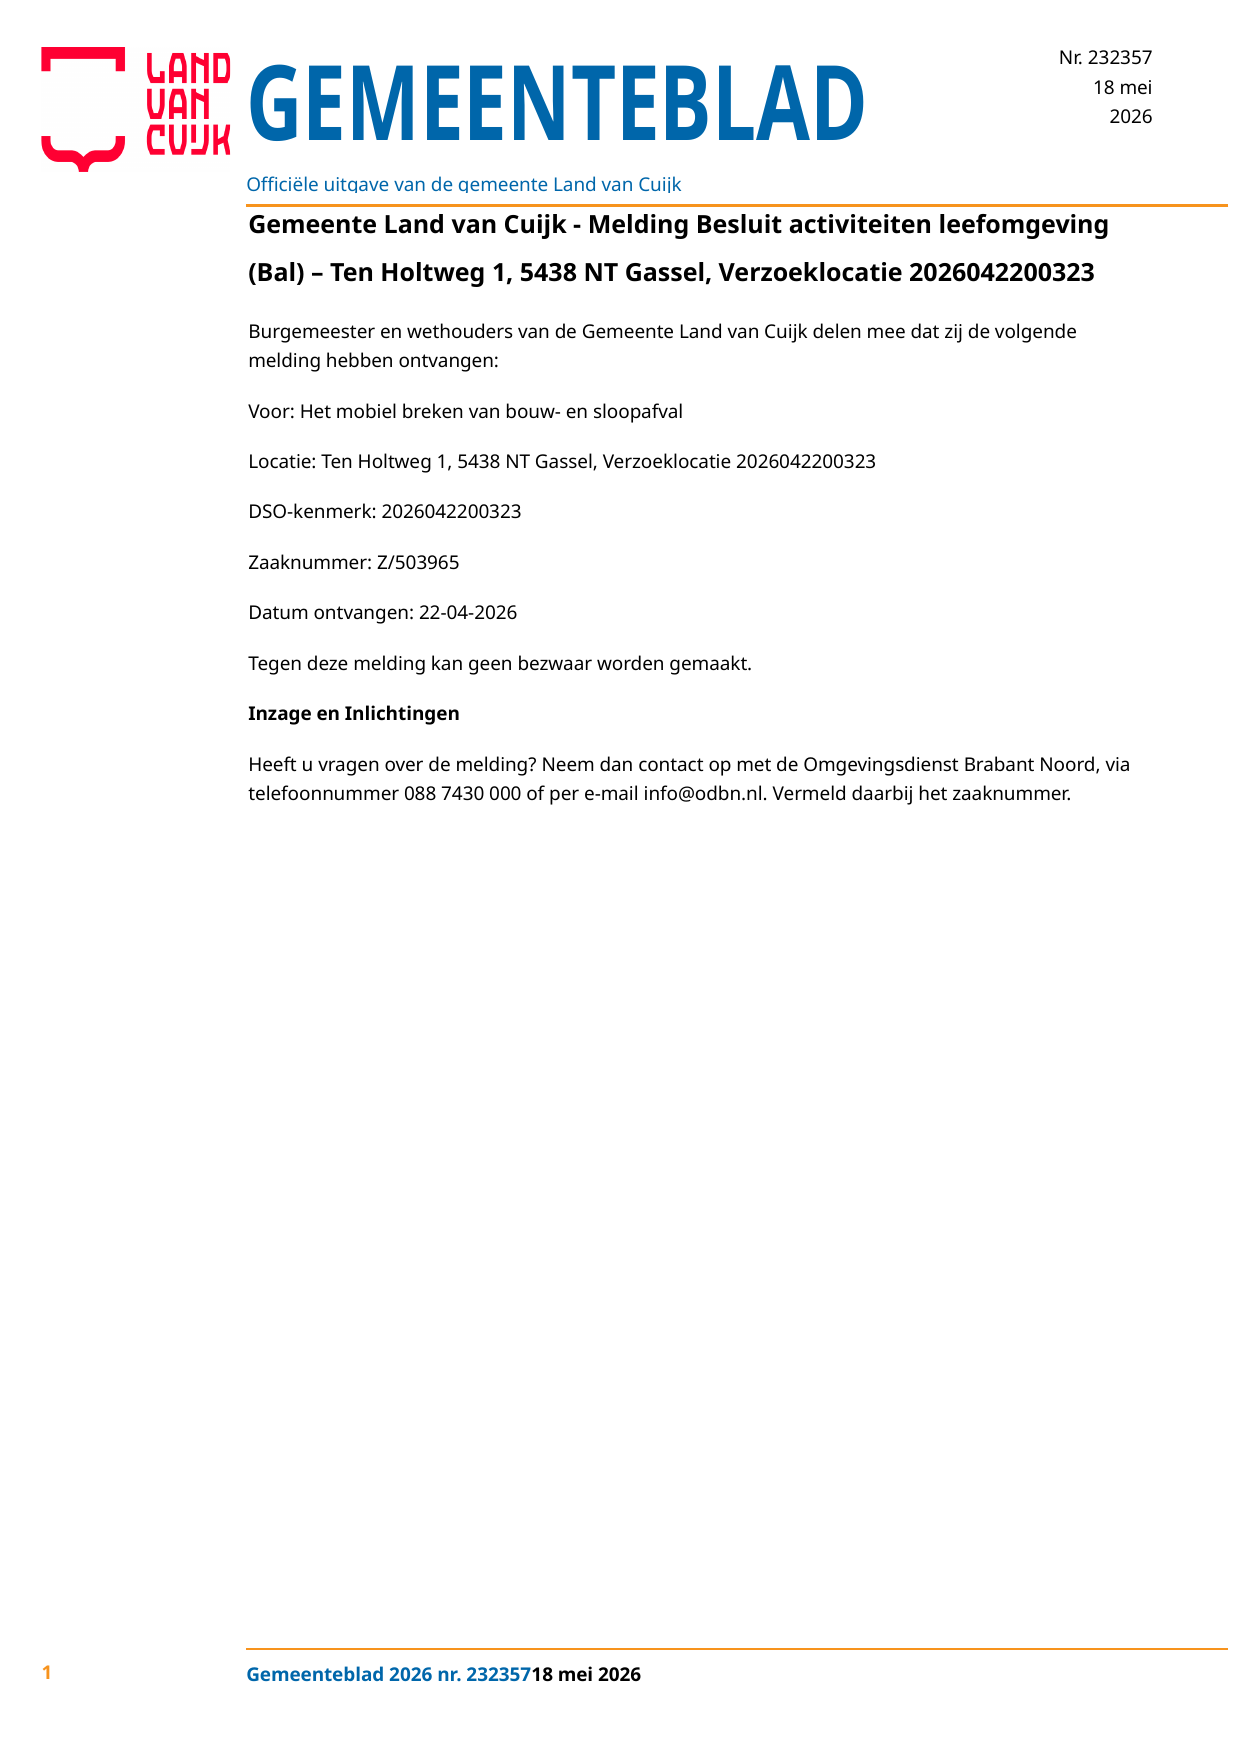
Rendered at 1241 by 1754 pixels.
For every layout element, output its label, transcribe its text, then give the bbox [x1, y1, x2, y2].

picture [41, 47, 231, 172]
text Datum ontvangen: 22-04-2026 [248, 599, 1152, 625]
text Tegen deze melding kan geen bezwaar worden gemaakt. [248, 650, 1152, 676]
text Locatie: Ten Holtweg 1, 5438 NT Gassel, Verzoeklocatie 2026042200323 [248, 448, 1152, 474]
text Voor: Het mobiel breken van bouw- en sloopafval [248, 398, 1152, 424]
text DSO-kenmerk: 2026042200323 [248, 499, 1152, 524]
text Inzage en Inlichtingen [248, 700, 1152, 726]
text Gemeente Land van Cuijk - Melding Besluit activiteiten leefomgeving (Bal) – Ten Holtweg 1, 5438 NT Gassel, Verzoeklocatie 2026042200323 [248, 207, 1152, 288]
text Heeft u vragen over de melding? Neem dan contact op met de Omgevingsdienst Brabant Noord, via telefoonnummer 088 7430 000 of per e-mail info@odbn.nl. Vermeld daarbij het zaaknummer. [248, 751, 1152, 806]
text Zaaknummer: Z/503965 [248, 549, 1152, 575]
text Burgemeester en wethouders van de Gemeente Land van Cuijk delen mee dat zij de volgende melding hebben ontvangen: [248, 318, 1152, 373]
